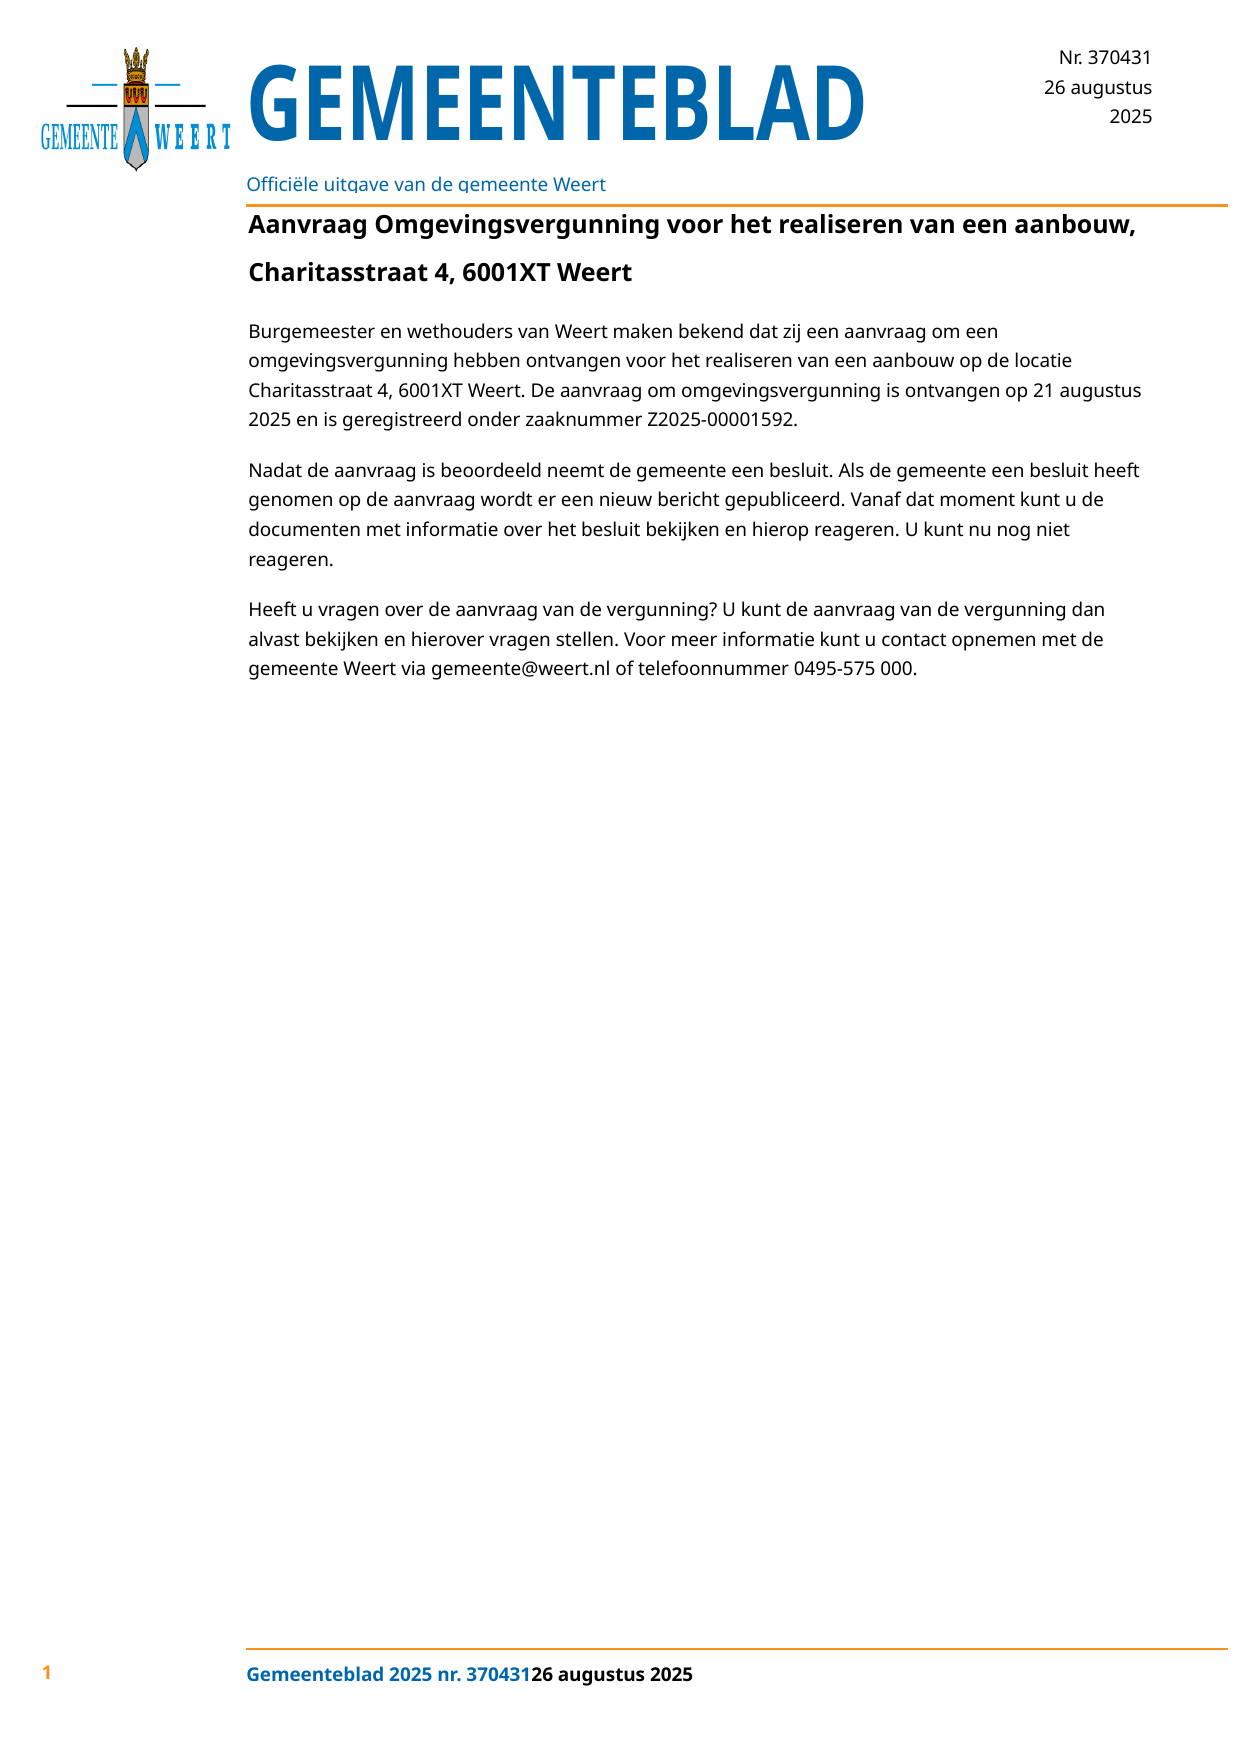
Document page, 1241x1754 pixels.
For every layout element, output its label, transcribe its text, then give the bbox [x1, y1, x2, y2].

picture [41, 47, 231, 172]
text Burgemeester en wethouders van Weert maken bekend dat zij een aanvraag om een omgevingsvergunning hebben ontvangen voor het realiseren van een aanbouw op de locatie Charitasstraat 4, 6001XT Weert. De aanvraag om omgevingsvergunning is ontvangen op 21 augustus 2025 en is geregistreerd onder zaaknummer Z2025-00001592. [248, 318, 1152, 432]
text Aanvraag Omgevingsvergunning voor het realiseren van een aanbouw, Charitasstraat 4, 6001XT Weert [248, 207, 1152, 288]
text Heeft u vragen over de aanvraag van de vergunning? U kunt de aanvraag van de vergunning dan alvast bekijken en hierover vragen stellen. Voor meer informatie kunt u contact opnemen met de gemeente Weert via gemeente@weert.nl of telefoonnummer 0495-575 000. [248, 596, 1152, 681]
text Nadat de aanvraag is beoordeeld neemt de gemeente een besluit. Als de gemeente een besluit heeft genomen op de aanvraag wordt er een nieuw bericht gepubliceerd. Vanaf dat moment kunt u de documenten met informatie over het besluit bekijken en hierop reageren. U kunt nu nog niet reageren. [248, 457, 1152, 572]
